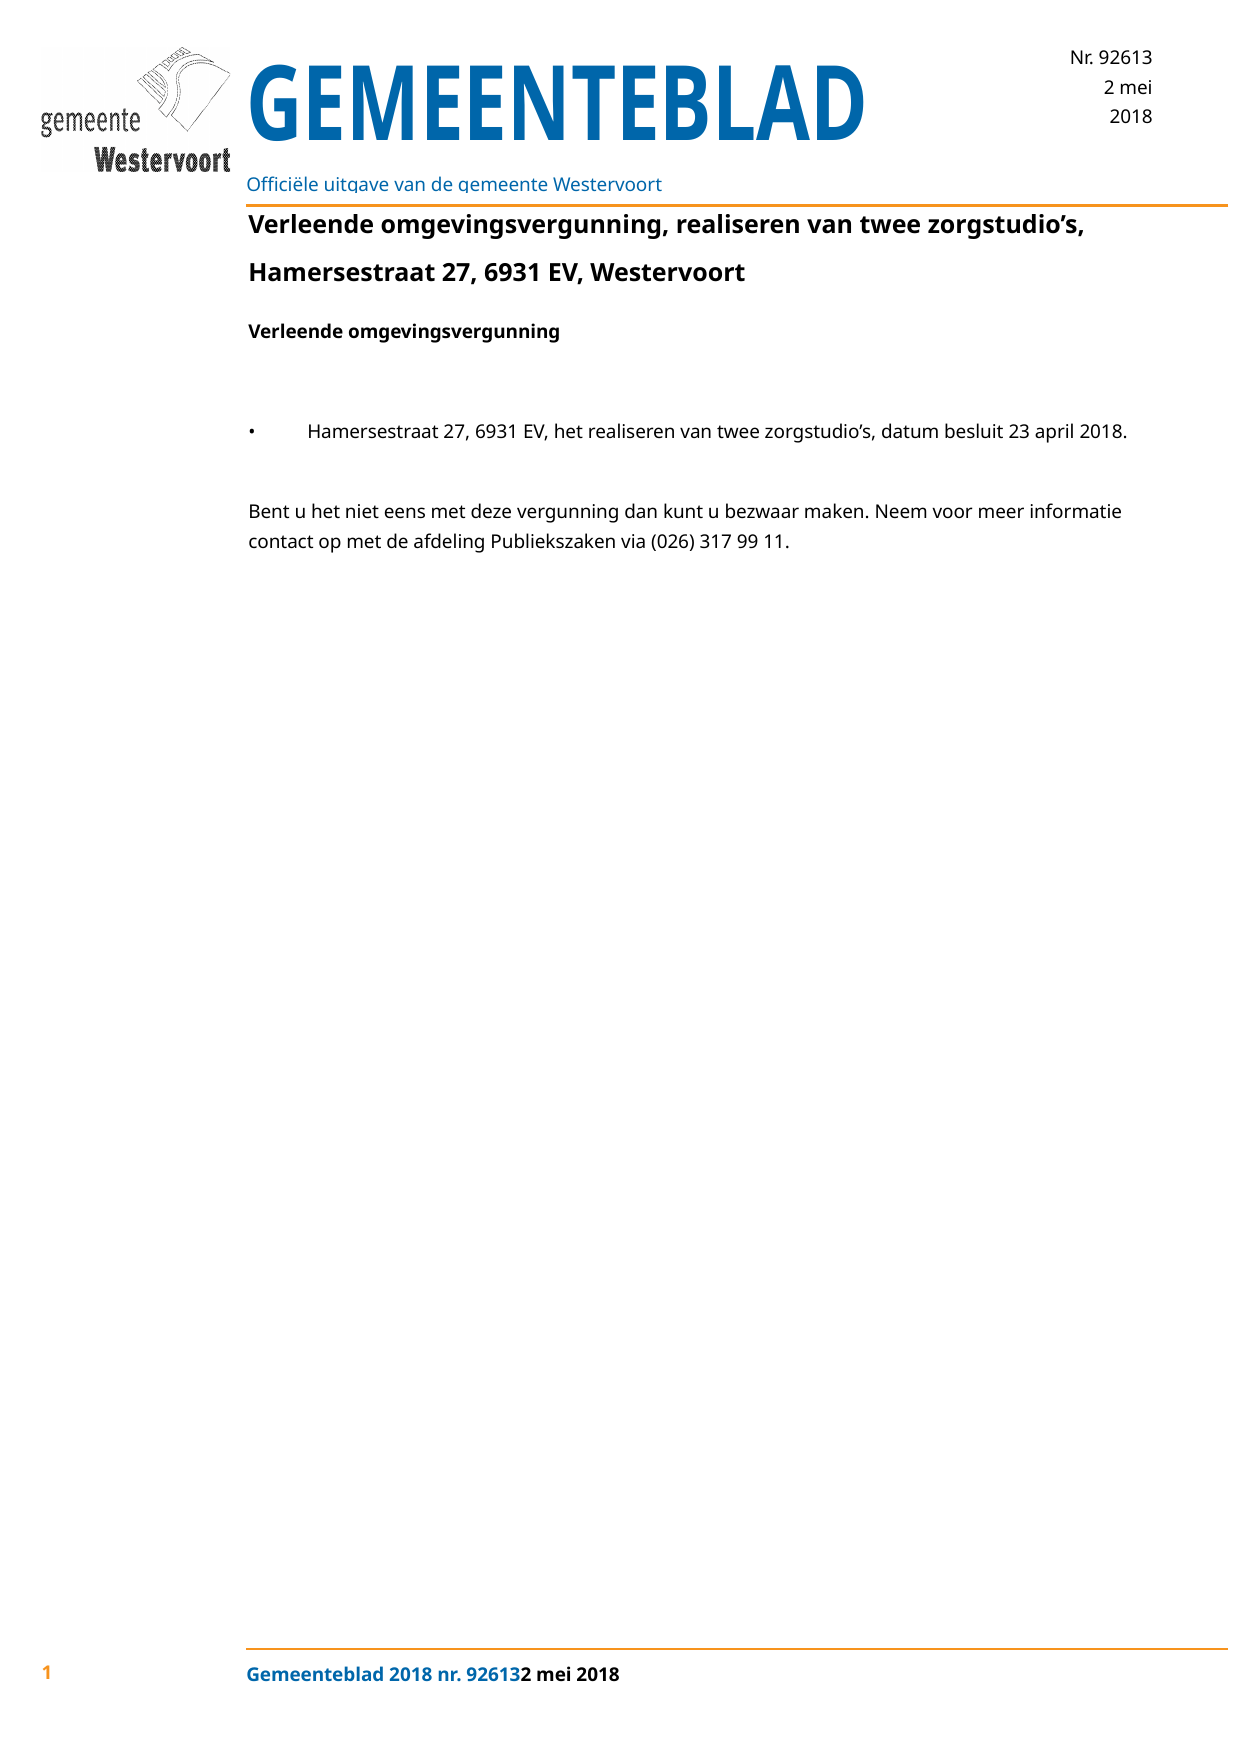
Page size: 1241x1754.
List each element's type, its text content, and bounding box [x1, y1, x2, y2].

text Verleende omgevingsvergunning [248, 318, 1152, 344]
list Hamersestraat 27, 6931 EV, het realiseren van twee zorgstudio’s, datum besluit 23 april 2018. [248, 419, 1152, 444]
picture [41, 47, 231, 172]
text Bent u het niet eens met deze vergunning dan kunt u bezwaar maken. Neem voor meer informatie contact op met de afdeling Publiekszaken via (026) 317 99 11. [248, 499, 1152, 554]
text Verleende omgevingsvergunning, realiseren van twee zorgstudio’s, Hamersestraat 27, 6931 EV, Westervoort [248, 207, 1152, 288]
